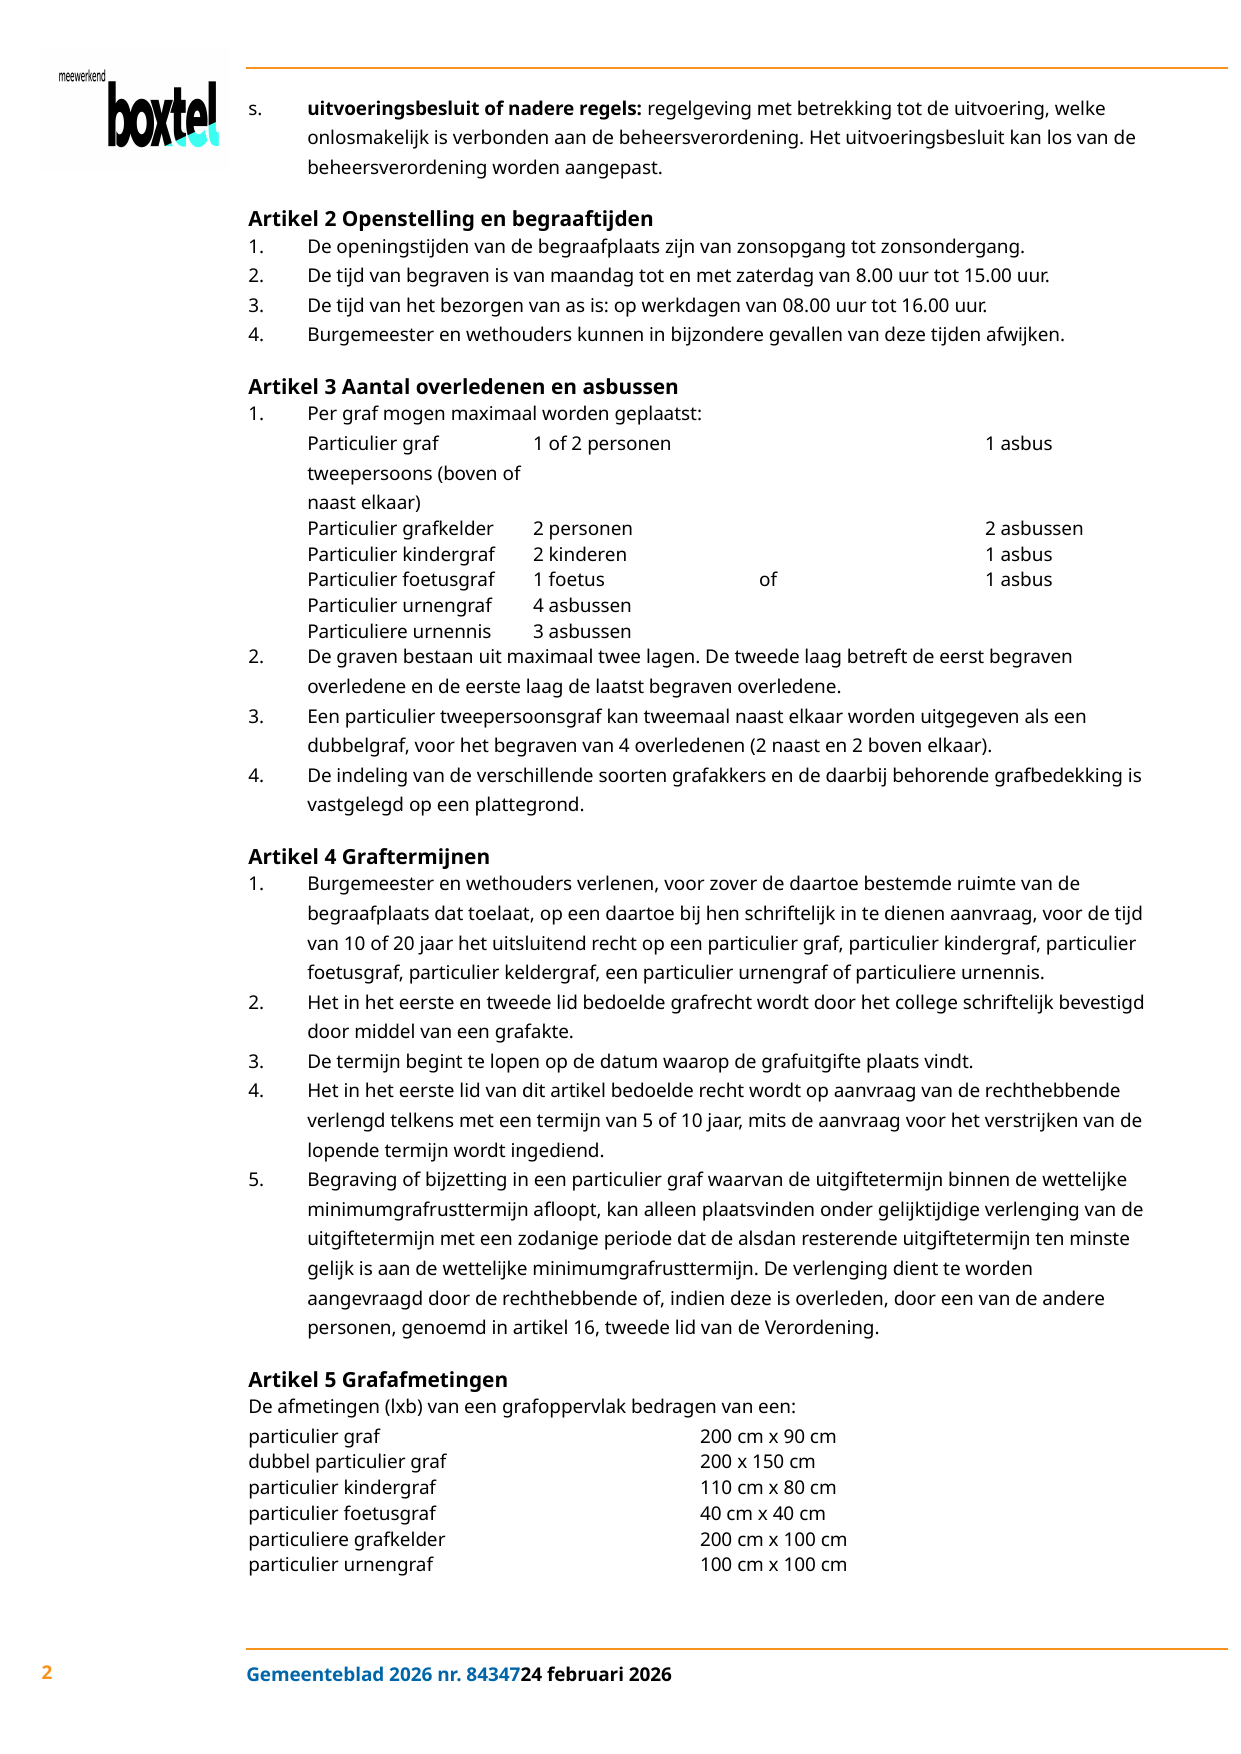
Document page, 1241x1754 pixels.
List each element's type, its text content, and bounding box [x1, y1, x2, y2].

table_cell particulier urnengraf [248, 1551, 700, 1577]
table_cell particuliere grafkelder [248, 1526, 700, 1551]
table_cell 2 kinderen [533, 541, 985, 566]
table_cell [985, 592, 1211, 618]
list uitvoeringsbesluit of nadere regels: regelgeving met betrekking tot de uitvoering, welke onlosmakelijk is verbonden aan de beheersverordening. Het uitvoeringsbesluit kan los van de beheersverordening worden aangepast. [248, 95, 1152, 180]
table_cell 110 cm x 80 cm [700, 1474, 1152, 1500]
table_cell 100 cm x 100 cm [700, 1551, 1152, 1577]
table_cell [985, 618, 1211, 644]
list De graven bestaan uit maximaal twee lagen. De tweede laag betreft de eerst begraven overledene en de eerste laag de laatst begraven overledene. [248, 644, 1152, 699]
list De tijd van begraven is van maandag tot en met zaterdag van 8.00 uur tot 15.00 uur. [248, 262, 1152, 288]
table_cell 1 asbus [985, 566, 1211, 592]
list Burgemeester en wethouders verlenen, voor zover de daartoe bestemde ruimte van de begraafplaats dat toelaat, op een daartoe bij hen schriftelijk in te dienen aanvraag, voor de tijd van 10 of 20 jaar het uitsluitend recht op een particulier graf, particulier kindergraf, particulier foetusgraf, particulier keldergraf, een particulier urnengraf of particuliere urnennis. [248, 871, 1152, 985]
table_cell Particulier foetusgraf [307, 566, 533, 592]
table_cell Particulier grafkelder [307, 515, 533, 541]
table_cell particulier foetusgraf [248, 1500, 700, 1526]
table_cell dubbel particulier graf [248, 1449, 700, 1474]
list Een particulier tweepersoonsgraf kan tweemaal naast elkaar worden uitgegeven als een dubbelgraf, voor het begraven van 4 overledenen (2 naast en 2 boven elkaar). [248, 703, 1152, 758]
table_header Particulier graf tweepersoons (boven of naast elkaar) [307, 430, 533, 515]
table_header 1 of 2 personen [533, 430, 985, 515]
table_cell of [759, 566, 985, 592]
list Burgemeester en wethouders kunnen in bijzondere gevallen van deze tijden afwijken. [248, 322, 1152, 347]
list De termijn begint te lopen op de datum waarop de grafuitgifte plaats vindt. [248, 1048, 1152, 1074]
table_cell 4 asbussen [533, 592, 985, 618]
table_cell 2 asbussen [985, 515, 1211, 541]
list De tijd van het bezorgen van as is: op werkdagen van 08.00 uur tot 16.00 uur. [248, 292, 1152, 318]
table_cell 1 foetus [533, 566, 759, 592]
text Artikel 3 Aantal overledenen en asbussen [248, 372, 1152, 400]
table_header particulier graf [248, 1423, 700, 1448]
text De afmetingen (lxb) van een grafoppervlak bedragen van een: [248, 1393, 1152, 1419]
table_header 200 cm x 90 cm [700, 1423, 1152, 1448]
table_header 1 asbus [985, 430, 1211, 515]
table_cell 200 cm x 100 cm [700, 1526, 1152, 1551]
table_cell 200 x 150 cm [700, 1449, 1152, 1474]
table_cell 2 personen [533, 515, 985, 541]
table_cell 1 asbus [985, 541, 1211, 566]
text Artikel 5 Grafafmetingen [248, 1365, 1152, 1393]
list Het in het eerste lid van dit artikel bedoelde recht wordt op aanvraag van de rechthebbende verlengd telkens met een termijn van 5 of 10 jaar, mits de aanvraag voor het verstrijken van de lopende termijn wordt ingediend. [248, 1078, 1152, 1162]
text Artikel 4 Graftermijnen [248, 842, 1152, 871]
table_cell Particuliere urnennis [307, 618, 533, 644]
table_cell 40 cm x 40 cm [700, 1500, 1152, 1526]
table_cell Particulier urnengraf [307, 592, 533, 618]
table_cell Particulier kindergraf [307, 541, 533, 566]
list De indeling van de verschillende soorten grafakkers en de daarbij behorende grafbedekking is vastgelegd op een plattegrond. [248, 762, 1152, 817]
list Het in het eerste en tweede lid bedoelde grafrecht wordt door het college schriftelijk bevestigd door middel van een grafakte. [248, 989, 1152, 1044]
table_cell particulier kindergraf [248, 1474, 700, 1500]
list De openingstijden van de begraafplaats zijn van zonsopgang tot zonsondergang. [248, 233, 1152, 258]
list Per graf mogen maximaal worden geplaatst: [248, 400, 1152, 426]
table_cell 3 asbussen [533, 618, 985, 644]
picture [41, 47, 231, 172]
list Begraving of bijzetting in een particulier graf waarvan de uitgiftetermijn binnen de wettelijke minimumgrafrusttermijn afloopt, kan alleen plaatsvinden onder gelijktijdige verlenging van de uitgiftetermijn met een zodanige periode dat de alsdan resterende uitgiftetermijn ten minste gelijk is aan de wettelijke minimumgrafrusttermijn. De verlenging dient te worden aangevraagd door de rechthebbende of, indien deze is overleden, door een van de andere personen, genoemd in artikel 16, tweede lid van de Verordening. [248, 1166, 1152, 1340]
text Artikel 2 Openstelling en begraaftijden [248, 204, 1152, 233]
